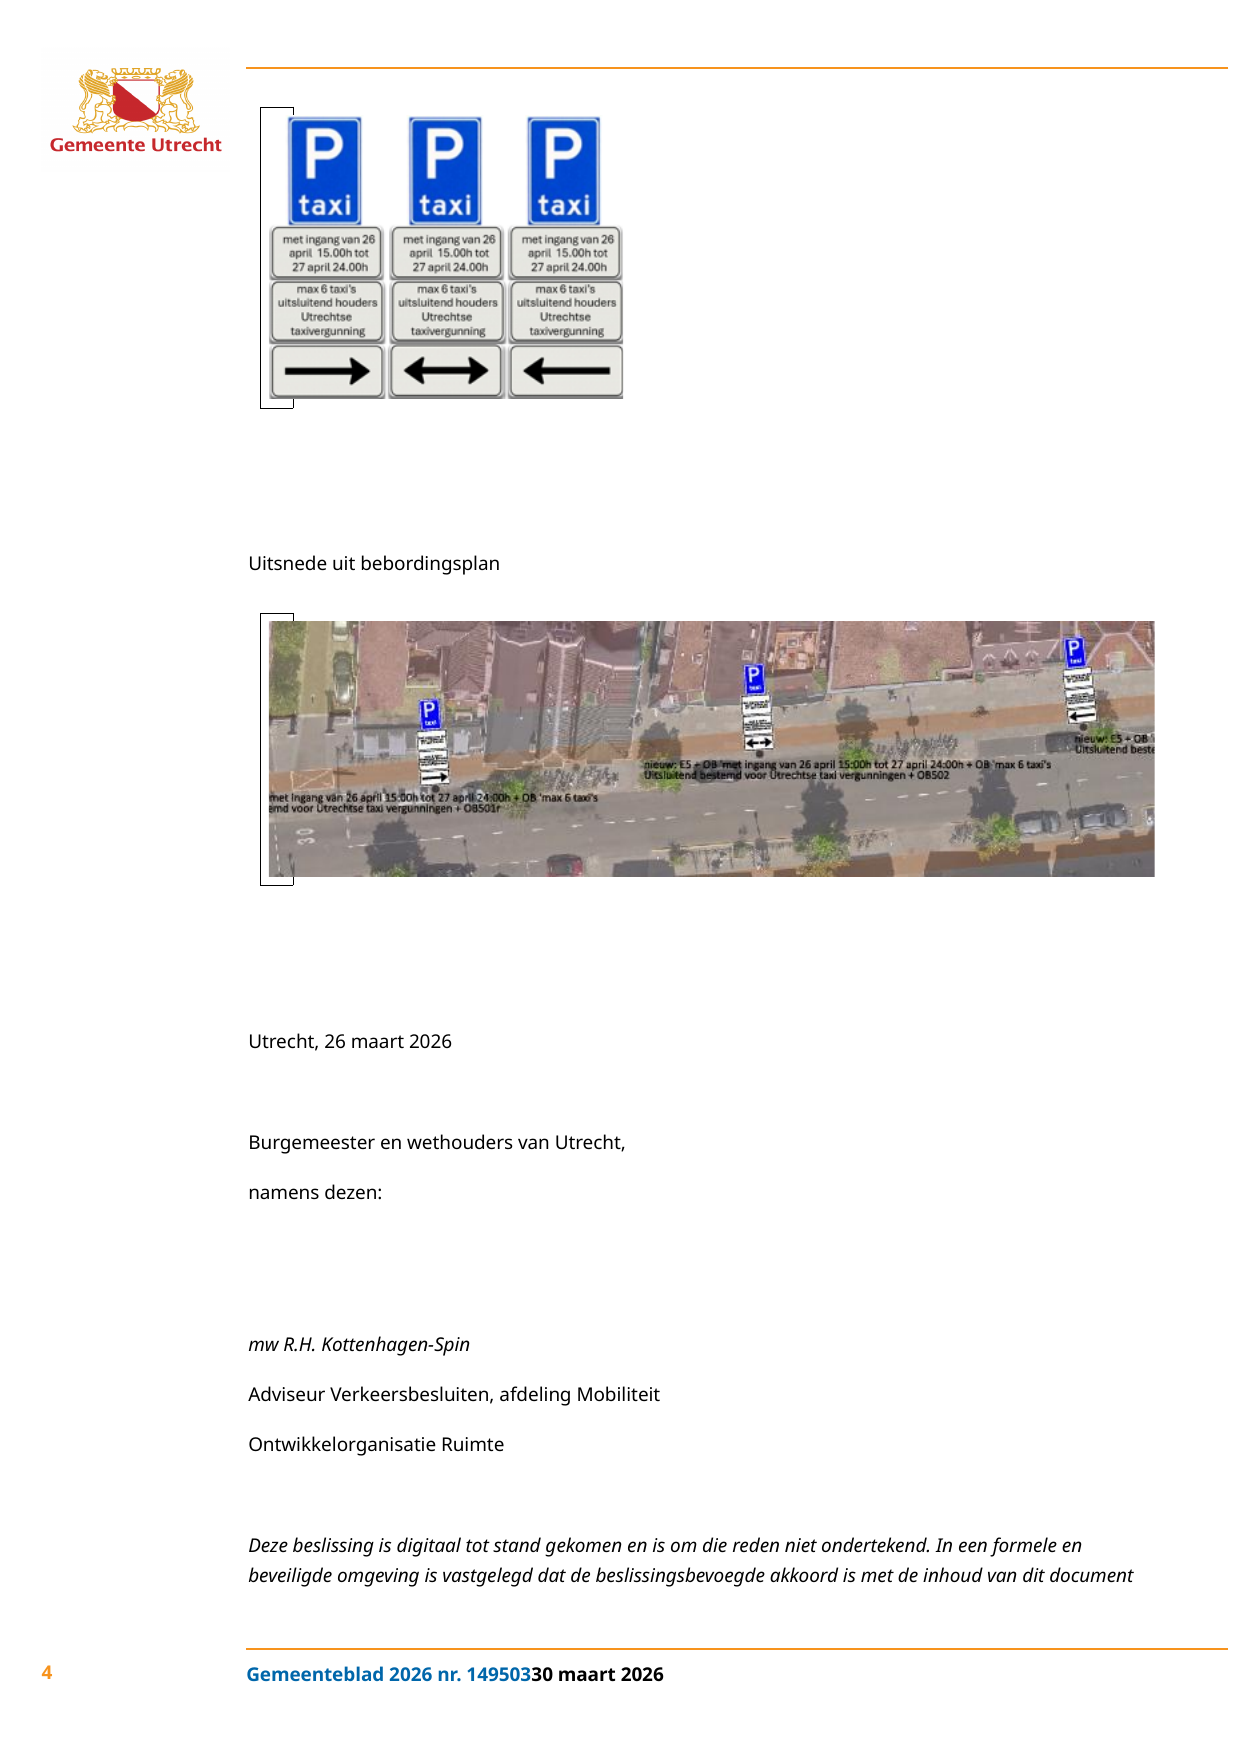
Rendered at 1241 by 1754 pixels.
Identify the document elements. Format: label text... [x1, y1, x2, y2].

text Uitsnede uit bebordingsplan [248, 551, 1152, 576]
text Ontwikkelorganisatie Ruimte [248, 1432, 1152, 1457]
picture [268, 115, 624, 399]
picture [41, 47, 231, 172]
text Adviseur Verkeersbesluiten, afdeling Mobiliteit [248, 1381, 1152, 1407]
text Deze beslissing is digitaal tot stand gekomen en is om die reden niet ondertekend. In een formele en beveiligde omgeving is vastgelegd dat de beslissingsbevoegde akkoord is met de inhoud van dit document [248, 1532, 1152, 1588]
picture [268, 621, 1155, 877]
text Utrecht, 26 maart 2026 [248, 1028, 1152, 1054]
text mw R.H. Kottenhagen-Spin [248, 1331, 1152, 1356]
text Burgemeester en wethouders van Utrecht, [248, 1129, 1152, 1155]
text namens dezen: [248, 1179, 1152, 1205]
